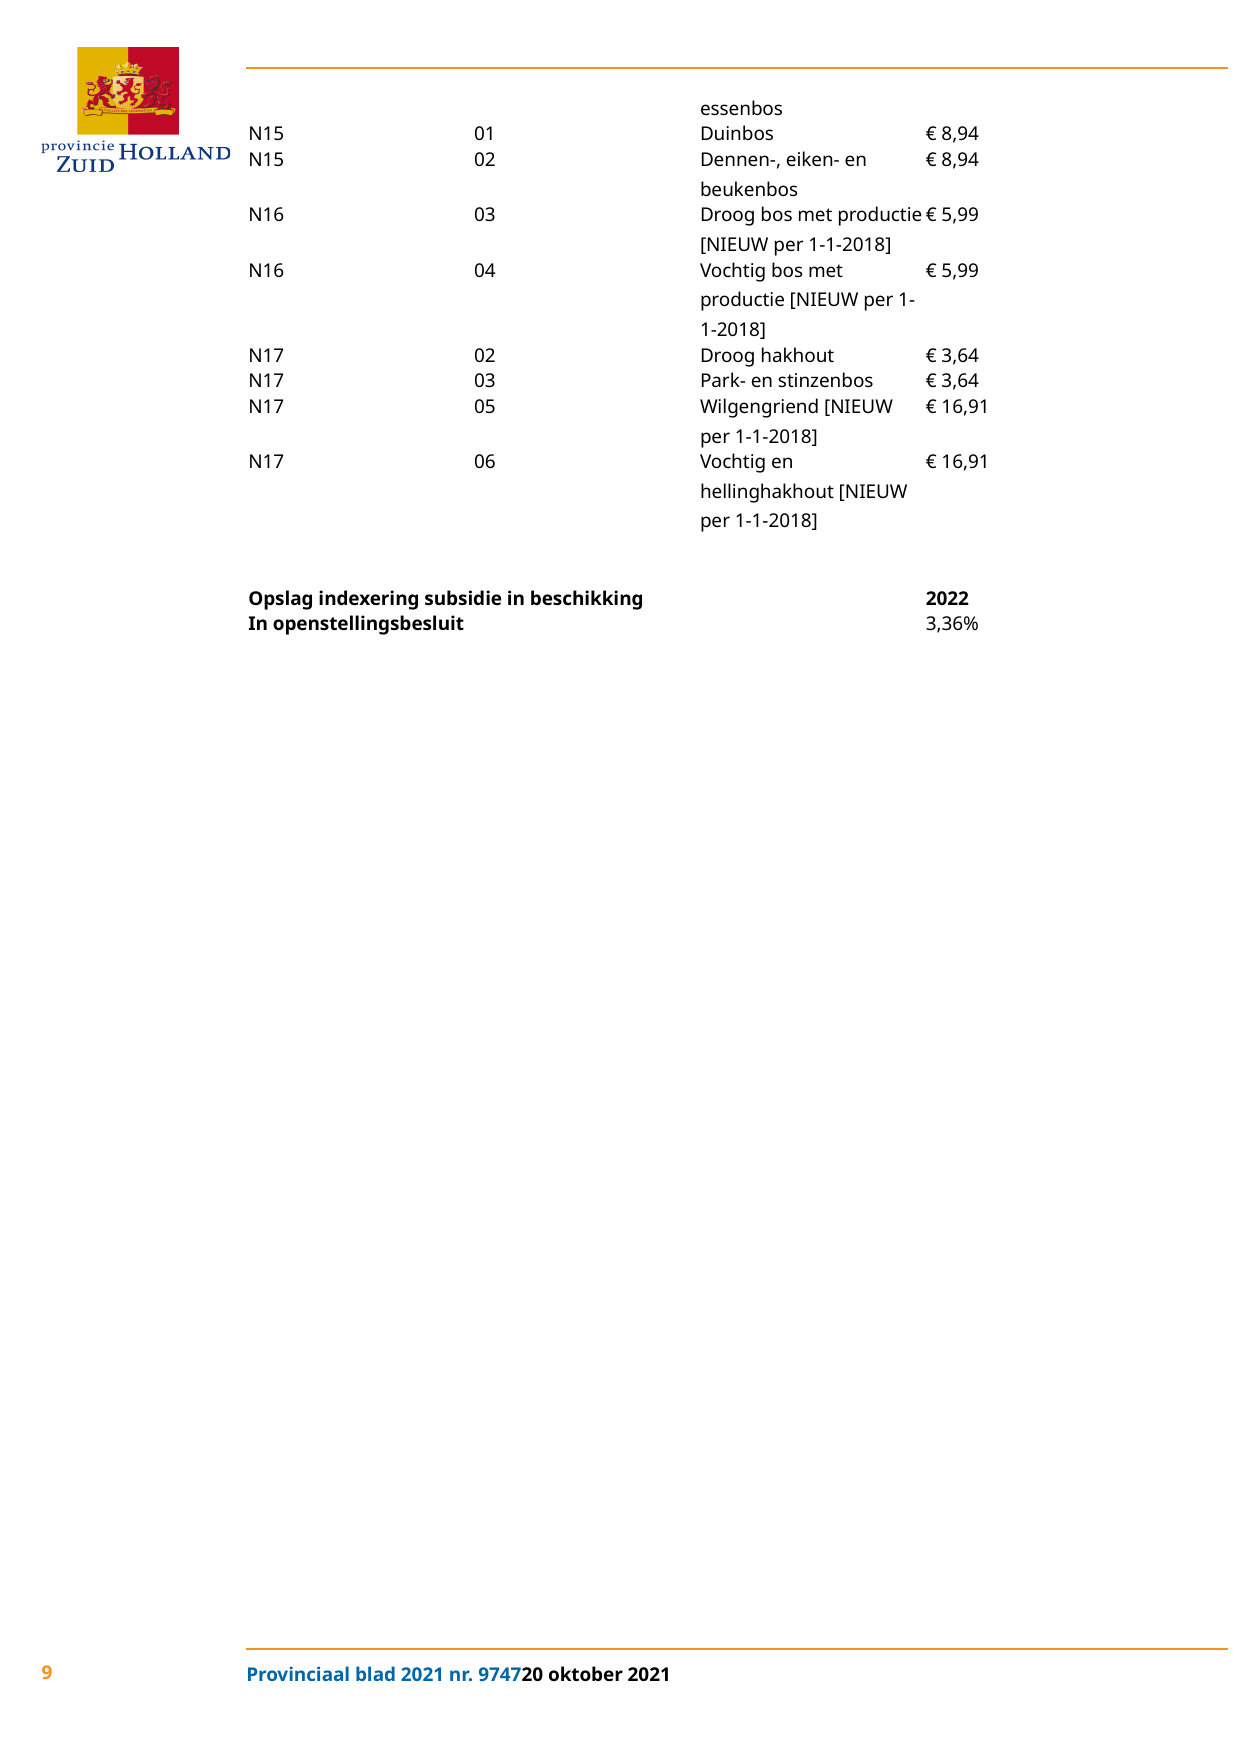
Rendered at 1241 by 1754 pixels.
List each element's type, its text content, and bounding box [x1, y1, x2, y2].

table_cell € 5,99 [926, 257, 1152, 342]
table_cell [474, 559, 700, 585]
table_cell [926, 534, 1152, 559]
table_cell N16 [248, 257, 474, 342]
table_cell € 8,94 [926, 146, 1152, 202]
table_cell [474, 95, 700, 121]
table_cell 06 [474, 449, 700, 533]
table_cell Vochtig bos met productie [NIEUW per 1-1-2018] [700, 257, 926, 342]
table_cell [248, 559, 474, 585]
table_cell N16 [248, 202, 474, 257]
table_cell 04 [474, 257, 700, 342]
table_cell 03 [474, 202, 700, 257]
table_cell 02 [474, 146, 700, 202]
table_cell 03 [474, 368, 700, 393]
table_cell Wilgengriend [NIEUW per 1-1-2018] [700, 393, 926, 448]
picture [41, 47, 231, 172]
table_cell N17 [248, 393, 474, 448]
table_cell Dennen-, eiken- en beukenbos [700, 146, 926, 202]
table_cell [700, 559, 926, 585]
table_cell [248, 95, 474, 121]
table_cell € 5,99 [926, 202, 1152, 257]
table_cell Droog hakhout [700, 342, 926, 367]
table_cell 05 [474, 393, 700, 448]
table_cell Vochtig en hellinghakhout [NIEUW per 1-1-2018] [700, 449, 926, 533]
table_cell 2022 [926, 585, 1152, 611]
table_cell N17 [248, 449, 474, 533]
table_cell Droog bos met productie [NIEUW per 1-1-2018] [700, 202, 926, 257]
table_cell Duinbos [700, 121, 926, 146]
table_cell 02 [474, 342, 700, 367]
table_cell N15 [248, 146, 474, 202]
table_cell [474, 534, 700, 559]
table_cell € 16,91 [926, 393, 1152, 448]
table_cell essenbos [700, 95, 926, 121]
table_cell € 8,94 [926, 121, 1152, 146]
table_cell € 3,64 [926, 368, 1152, 393]
table_cell [248, 534, 474, 559]
table_cell N17 [248, 342, 474, 367]
table_cell [926, 559, 1152, 585]
table_cell 01 [474, 121, 700, 146]
table_cell [700, 534, 926, 559]
table_cell [926, 95, 1152, 121]
table_cell € 16,91 [926, 449, 1152, 533]
table_cell 3,36% [926, 611, 1152, 636]
table_cell Opslag indexering subsidie in beschikking [248, 585, 926, 611]
table_cell € 3,64 [926, 342, 1152, 367]
table_cell Park- en stinzenbos [700, 368, 926, 393]
table_cell In openstellingsbesluit [248, 611, 926, 636]
table_cell N15 [248, 121, 474, 146]
table_cell N17 [248, 368, 474, 393]
